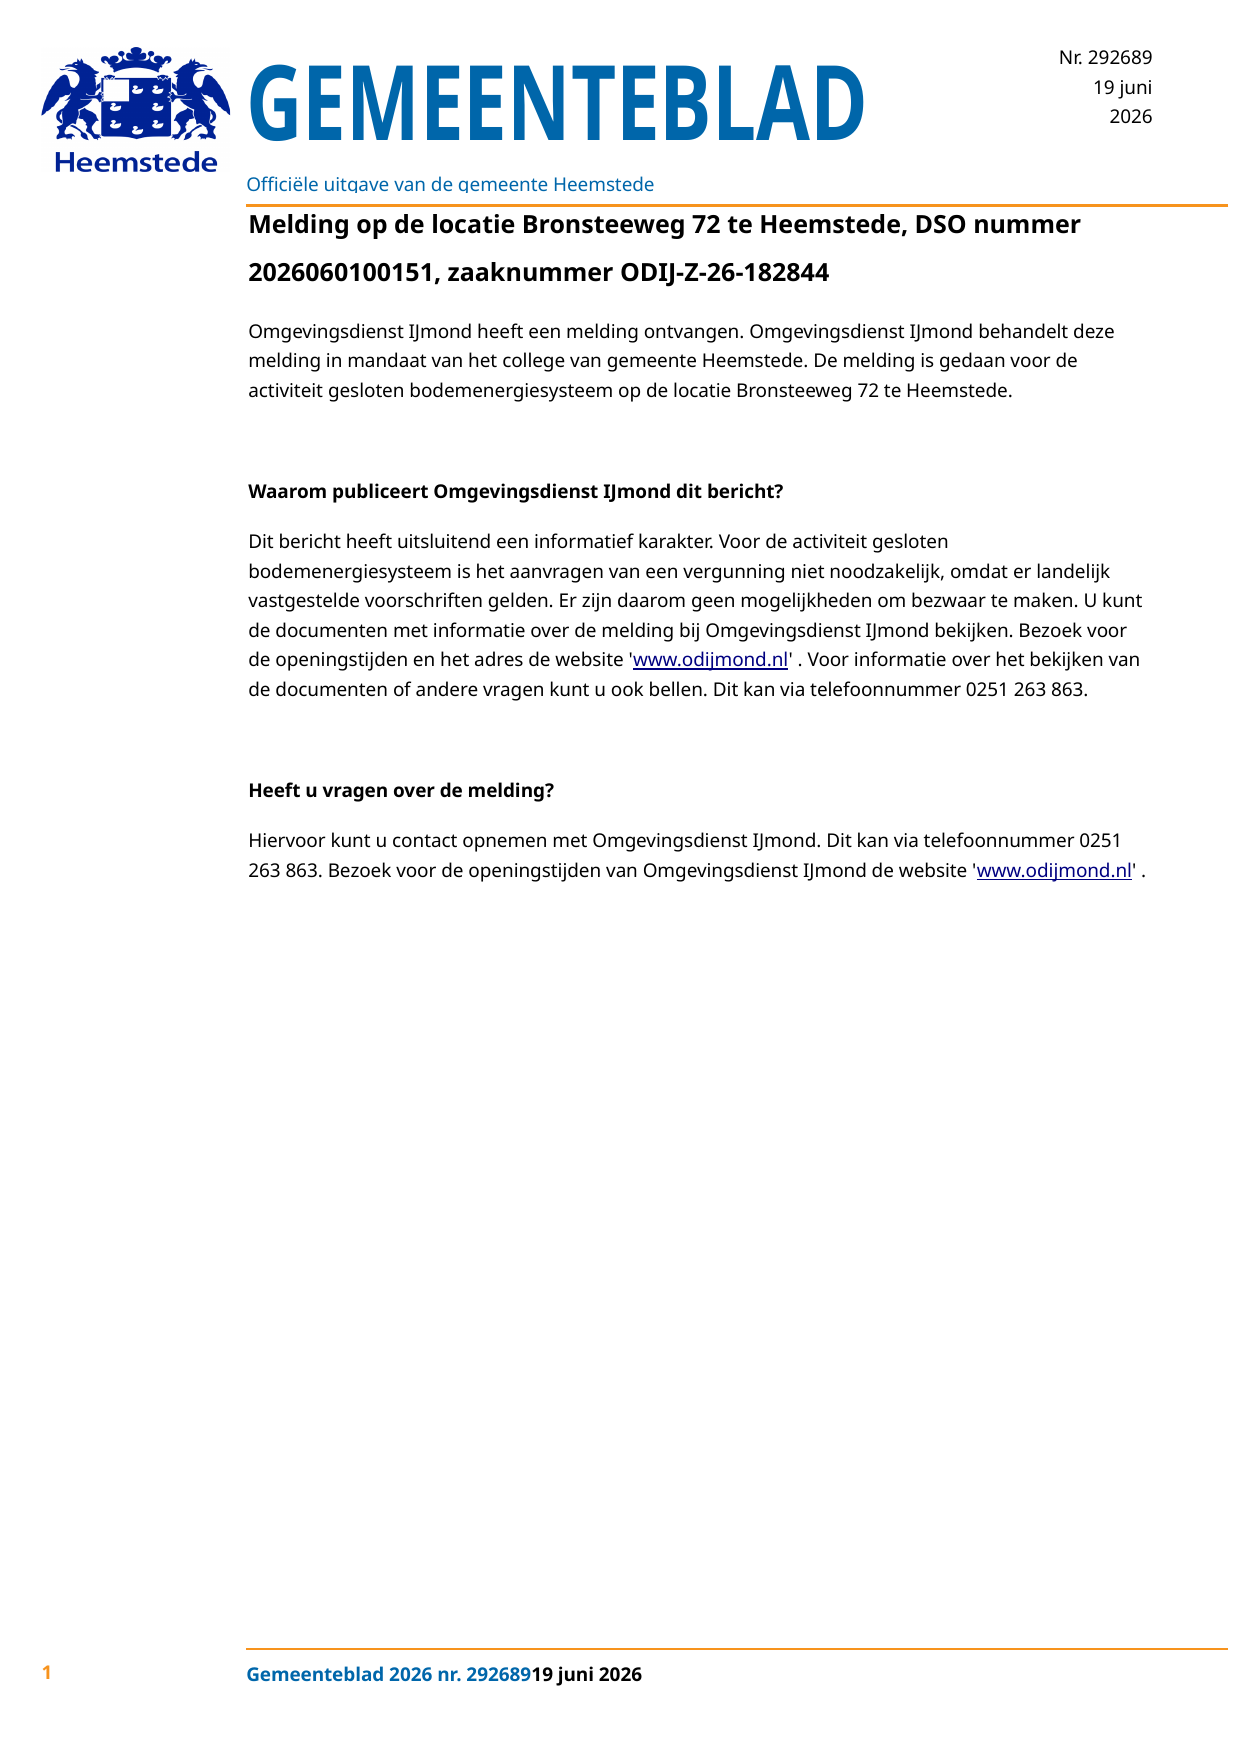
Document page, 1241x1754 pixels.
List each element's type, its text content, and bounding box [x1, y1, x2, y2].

picture [41, 47, 231, 172]
text Hiervoor kunt u contact opnemen met Omgevingsdienst IJmond. Dit kan via telefoonnummer 0251 263 863. Bezoek voor de openingstijden van Omgevingsdienst IJmond de website 'www.odijmond.nl' . [248, 827, 1152, 883]
text Dit bericht heeft uitsluitend een informatief karakter. Voor de activiteit gesloten bodemenergiesysteem is het aanvragen van een vergunning niet noodzakelijk, omdat er landelijk vastgestelde voorschriften gelden. Er zijn daarom geen mogelijkheden om bezwaar te maken. U kunt de documenten met informatie over de melding bij Omgevingsdienst IJmond bekijken. Bezoek voor de openingstijden en het adres de website 'www.odijmond.nl' . Voor informatie over het bekijken van de documenten of andere vragen kunt u ook bellen. Dit kan via telefoonnummer 0251 263 863. [248, 528, 1152, 702]
text Heeft u vragen over de melding? [248, 777, 1152, 803]
text Waarom publiceert Omgevingsdienst IJmond dit bericht? [248, 478, 1152, 504]
text Melding op de locatie Bronsteeweg 72 te Heemstede, DSO nummer 2026060100151, zaaknummer ODIJ-Z-26-182844 [248, 207, 1152, 288]
text Omgevingsdienst IJmond heeft een melding ontvangen. Omgevingsdienst IJmond behandelt deze melding in mandaat van het college van gemeente Heemstede. De melding is gedaan voor de activiteit gesloten bodemenergiesysteem op de locatie Bronsteeweg 72 te Heemstede. [248, 318, 1152, 403]
